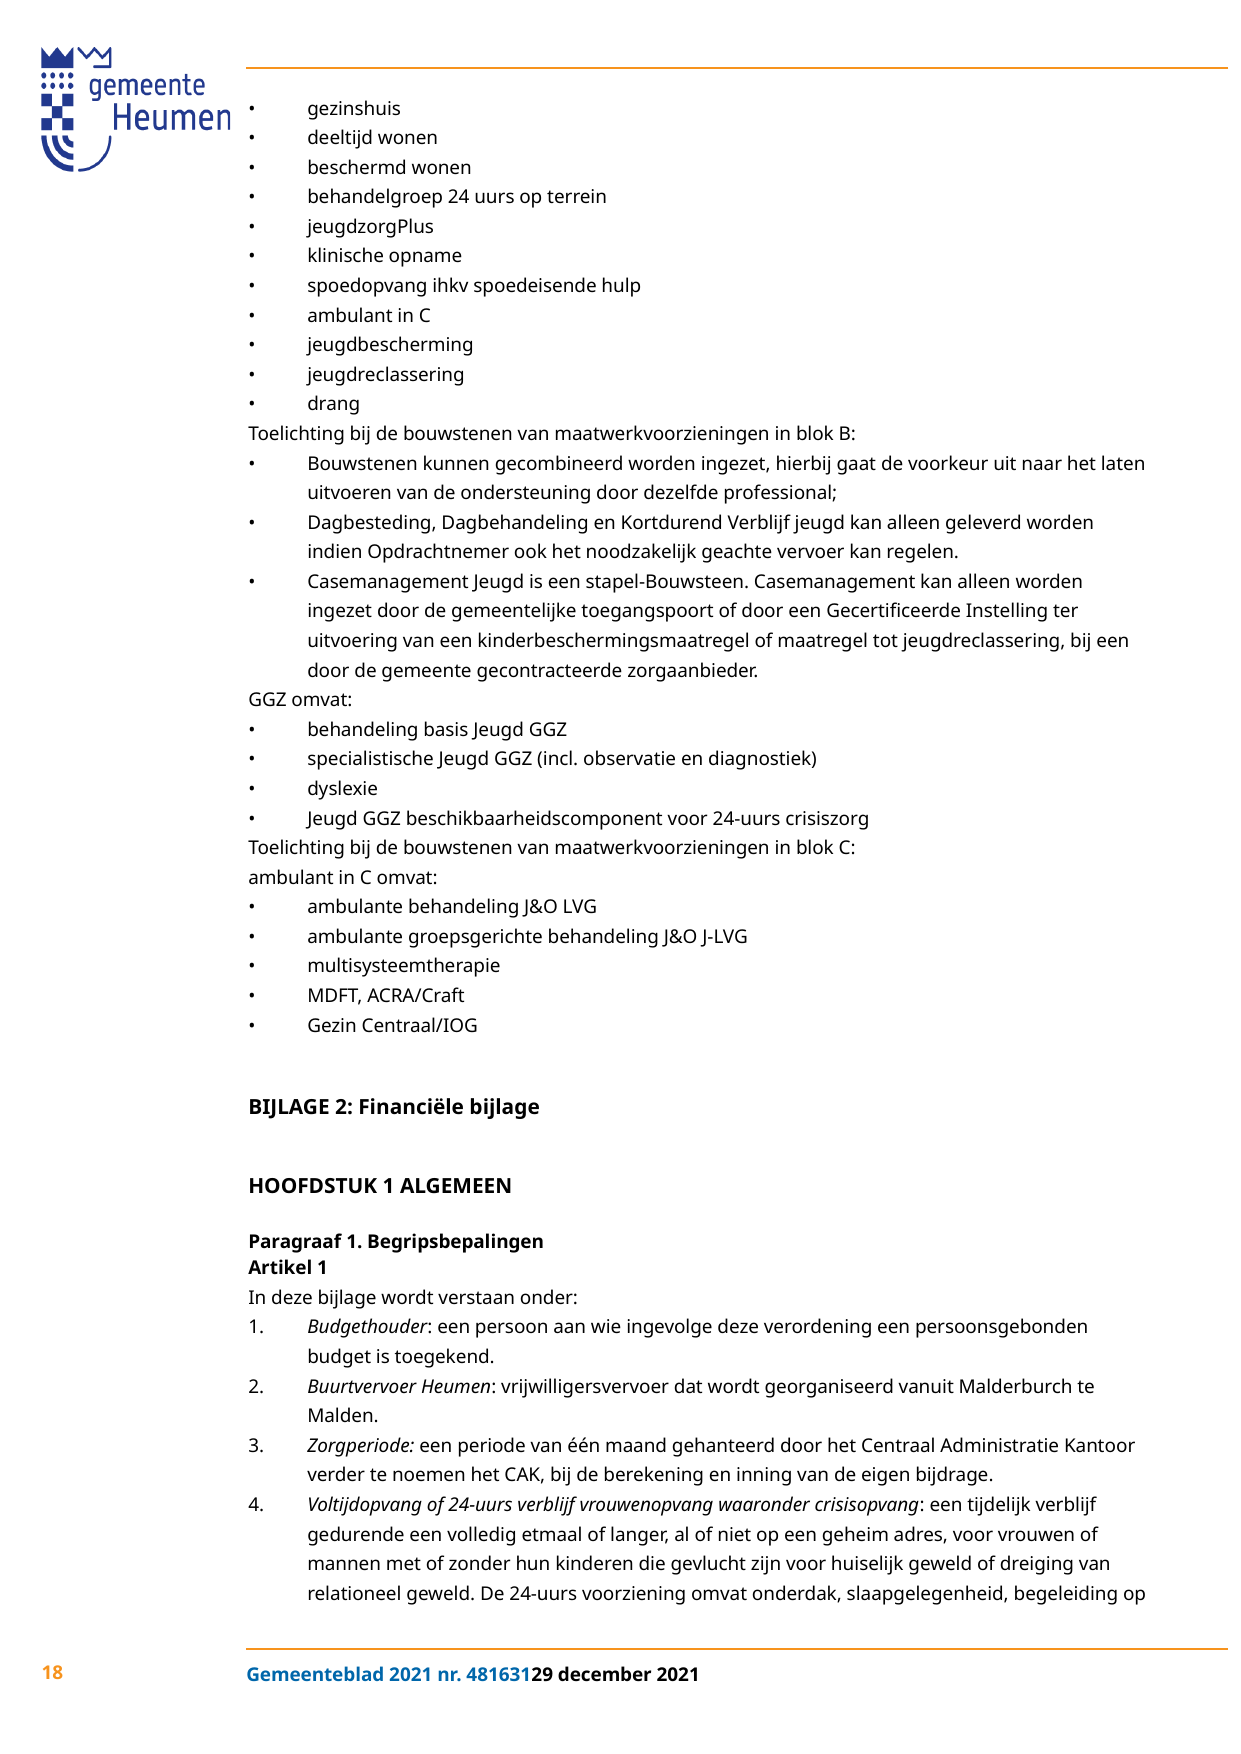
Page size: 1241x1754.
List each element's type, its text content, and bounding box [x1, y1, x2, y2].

list ambulant in C [248, 302, 1152, 328]
list ambulante behandeling J&O LVG [248, 893, 1152, 919]
text Toelichting bij de bouwstenen van maatwerkvoorzieningen in blok B: [248, 420, 1152, 446]
list spoedopvang ihkv spoedeisende hulp [248, 272, 1152, 298]
list Jeugd GGZ beschikbaarheidscomponent voor 24-uurs crisiszorg [248, 805, 1152, 831]
list Bouwstenen kunnen gecombineerd worden ingezet, hierbij gaat de voorkeur uit naar het laten uitvoeren van de ondersteuning door dezelfde professional; [248, 450, 1152, 505]
text Paragraaf 1. Begripsbepalingen [248, 1229, 1152, 1254]
list Gezin Centraal/IOG [248, 1012, 1152, 1038]
list Voltijdopvang of 24-uurs verblijf vrouwenopvang waaronder crisisopvang: een tijdelijk verblijf gedurende een volledig etmaal of langer, al of niet op een geheim adres, voor vrouwen of mannen met of zonder hun kinderen die gevlucht zijn voor huiselijk geweld of dreiging van relationeel geweld. De 24-uurs voorziening omvat onderdak, slaapgelegenheid, begeleiding op [248, 1491, 1152, 1606]
list drang [248, 391, 1152, 416]
text GGZ omvat: [248, 686, 1152, 712]
text HOOFDSTUK 1 ALGEMEEN [248, 1171, 1152, 1199]
list Zorgperiode: een periode van één maand gehanteerd door het Centraal Administratie Kantoor verder te noemen het CAK, bij de berekening en inning van de eigen bijdrage. [248, 1432, 1152, 1487]
list klinische opname [248, 243, 1152, 268]
list Casemanagement Jeugd is een stapel-Bouwsteen. Casemanagement kan alleen worden ingezet door de gemeentelijke toegangspoort of door een Gecertificeerde Instelling ter uitvoering van een kinderbeschermingsmaatregel of maatregel tot jeugdreclassering, bij een door de gemeente gecontracteerde zorgaanbieder. [248, 568, 1152, 683]
text BIJLAGE 2: Financiële bijlage [248, 1092, 1152, 1120]
text ambulant in C omvat: [248, 864, 1152, 890]
list deeltijd wonen [248, 124, 1152, 150]
list Buurtvervoer Heumen: vrijwilligersvervoer dat wordt georganiseerd vanuit Malderburch te Malden. [248, 1373, 1152, 1428]
list behandeling basis Jeugd GGZ [248, 716, 1152, 742]
list dyslexie [248, 775, 1152, 801]
text In deze bijlage wordt verstaan onder: [248, 1284, 1152, 1310]
picture [41, 47, 231, 172]
list multisysteemtherapie [248, 953, 1152, 978]
list MDFT, ACRA/Craft [248, 982, 1152, 1008]
list Budgethouder: een persoon aan wie ingevolge deze verordening een persoonsgebonden budget is toegekend. [248, 1314, 1152, 1369]
list jeugdbescherming [248, 331, 1152, 357]
list beschermd wonen [248, 154, 1152, 180]
text Artikel 1 [248, 1254, 1152, 1280]
list jeugdreclassering [248, 361, 1152, 387]
list specialistische Jeugd GGZ (incl. observatie en diagnostiek) [248, 746, 1152, 771]
list gezinshuis [248, 95, 1152, 121]
list Dagbesteding, Dagbehandeling en Kortdurend Verblijf jeugd kan alleen geleverd worden indien Opdrachtnemer ook het noodzakelijk geachte vervoer kan regelen. [248, 509, 1152, 564]
list jeugdzorgPlus [248, 213, 1152, 239]
list behandelgroep 24 uurs op terrein [248, 183, 1152, 209]
list ambulante groepsgerichte behandeling J&O J-LVG [248, 923, 1152, 949]
text Toelichting bij de bouwstenen van maatwerkvoorzieningen in blok C: [248, 834, 1152, 860]
